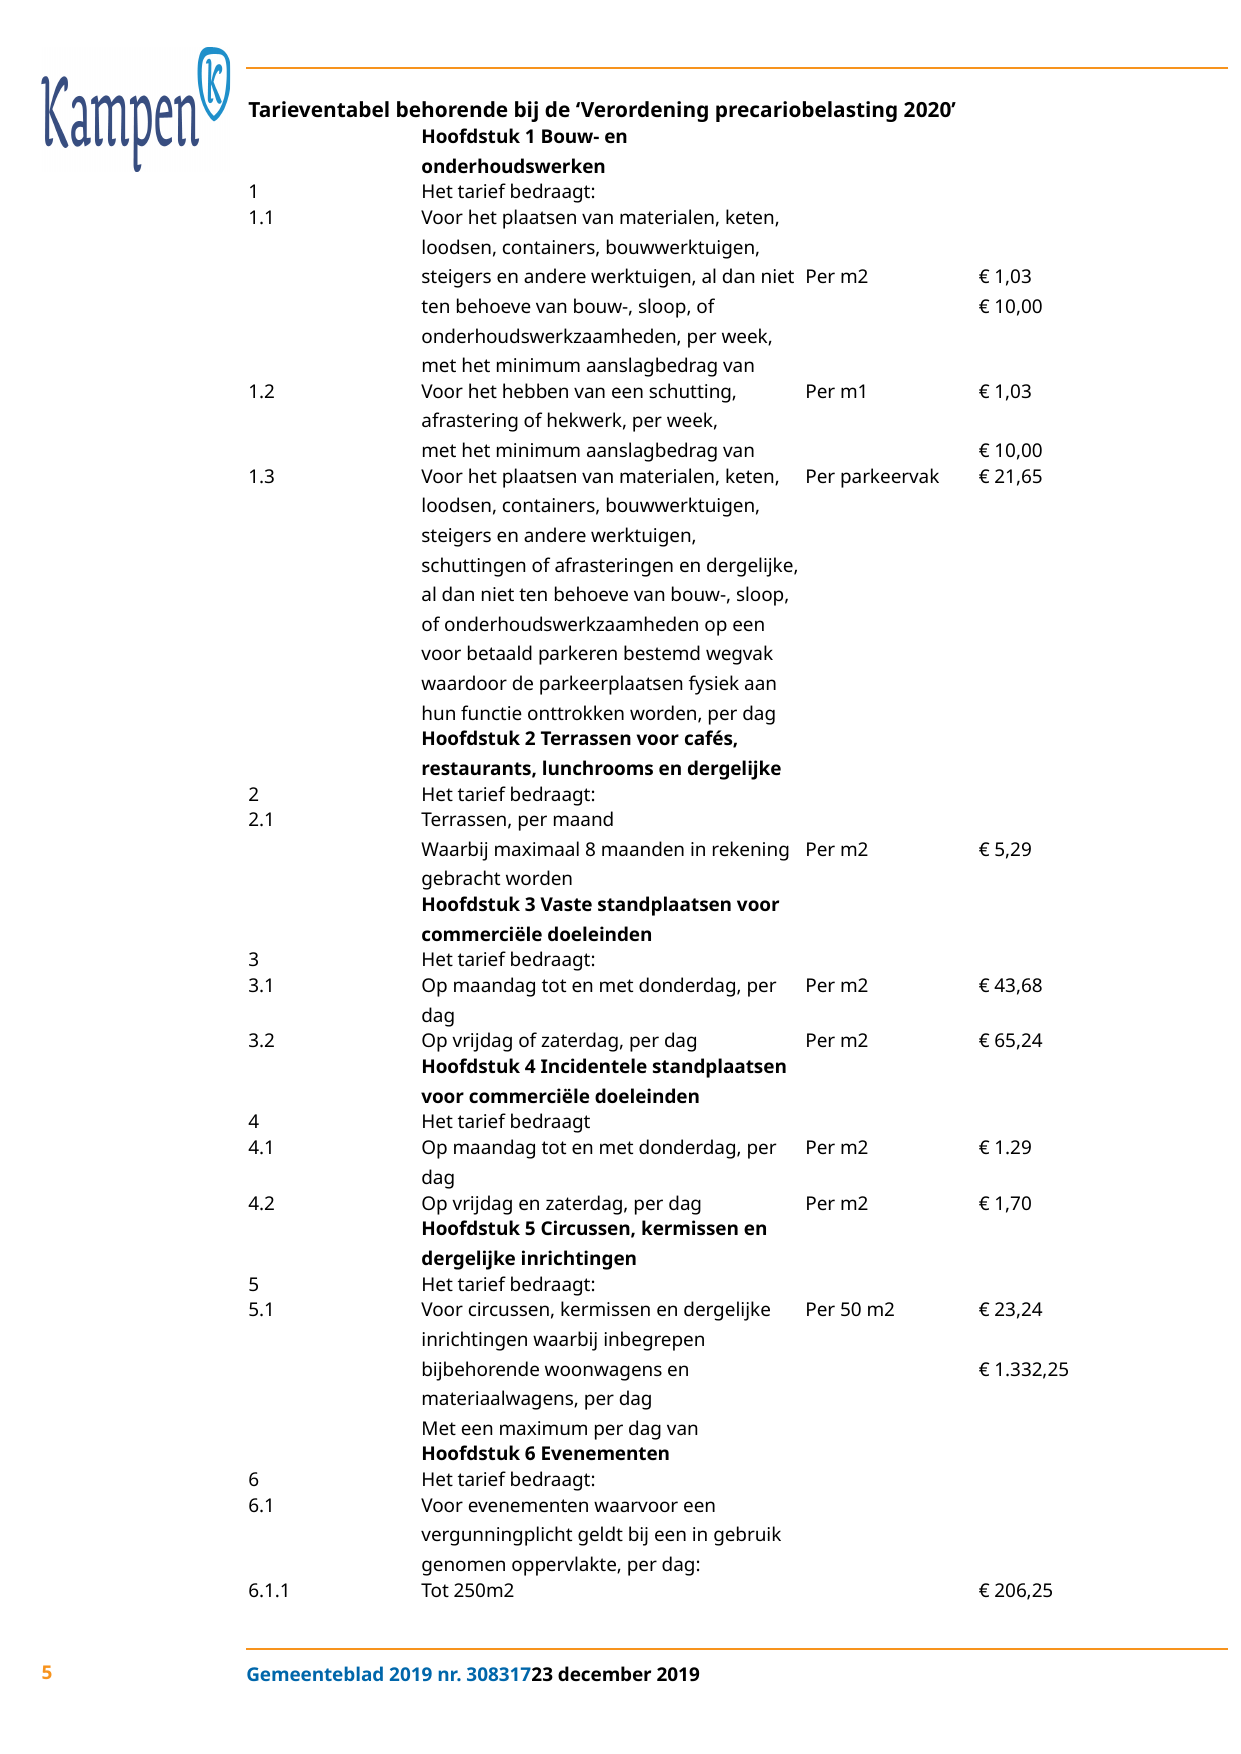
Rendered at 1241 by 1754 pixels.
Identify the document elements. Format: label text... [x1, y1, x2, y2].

table_cell 4 [248, 1109, 421, 1134]
table_cell € 1.29 [979, 1135, 1152, 1190]
table_cell [805, 1109, 978, 1134]
table_cell Per 50 m2 [805, 1297, 978, 1441]
table_cell Per m2 [805, 205, 978, 378]
table_cell Op maandag tot en met donderdag, per dag [421, 973, 805, 1028]
table_cell [248, 1216, 421, 1271]
table_cell 2.1 [248, 806, 421, 891]
table_cell [248, 1054, 421, 1109]
table_cell Het tarief bedraagt [421, 1109, 805, 1134]
table_cell [805, 1216, 978, 1271]
table_header [979, 124, 1152, 179]
table_cell Voor het hebben van een schutting, afrastering of hekwerk, per week, met het minimum aanslagbedrag van [421, 378, 805, 463]
table_cell Hoofdstuk 4 Incidentele standplaatsen voor commerciële doeleinden [421, 1054, 805, 1109]
table_cell Het tarief bedraagt: [421, 1271, 805, 1297]
table_cell 1.3 [248, 463, 421, 725]
table_cell 5.1 [248, 1297, 421, 1441]
table_cell € 23,24 € 1.332,25 [979, 1297, 1152, 1441]
table_cell [979, 179, 1152, 204]
table_cell Per m2 [805, 806, 978, 891]
text Tarieventabel behorende bij de ‘Verordening precariobelasting 2020’ [248, 95, 1152, 123]
table_cell Per m2 [805, 1135, 978, 1190]
table_cell [248, 725, 421, 781]
table_cell [805, 179, 978, 204]
table_cell [979, 1492, 1152, 1577]
table_header Hoofdstuk 1 Bouw- en onderhoudswerken [421, 124, 805, 179]
table_cell Tot 250m2 [421, 1577, 805, 1603]
table_cell 3.2 [248, 1028, 421, 1053]
table_cell 6 [248, 1466, 421, 1492]
table_cell [979, 725, 1152, 781]
table_cell Voor circussen, kermissen en dergelijke inrichtingen waarbij inbegrepen bijbehorende woonwagens en materiaalwagens, per dag Met een maximum per dag van [421, 1297, 805, 1441]
table_cell 1 [248, 179, 421, 204]
table_cell Het tarief bedraagt: [421, 781, 805, 806]
table_cell 4.1 [248, 1135, 421, 1190]
table_cell [248, 891, 421, 947]
table_cell [979, 1466, 1152, 1492]
table_cell 6.1 [248, 1492, 421, 1577]
table_cell [248, 1441, 421, 1466]
table_cell [979, 1054, 1152, 1109]
table_cell [979, 891, 1152, 947]
table_cell Voor evenementen waarvoor een vergunningplicht geldt bij een in gebruik genomen oppervlakte, per dag: [421, 1492, 805, 1577]
table_cell [805, 1054, 978, 1109]
table_cell Het tarief bedraagt: [421, 947, 805, 972]
table_cell [979, 1271, 1152, 1297]
table_cell 5 [248, 1271, 421, 1297]
table_cell Per m1 [805, 378, 978, 463]
table_header [805, 124, 978, 179]
table_cell Per m2 [805, 1028, 978, 1053]
table_cell [805, 1492, 978, 1577]
table_cell [805, 1577, 978, 1603]
table_cell [805, 1466, 978, 1492]
table_cell € 206,25 [979, 1577, 1152, 1603]
table_cell 6.1.1 [248, 1577, 421, 1603]
table_cell Op maandag tot en met donderdag, per dag [421, 1135, 805, 1190]
table_header [248, 124, 421, 179]
table_cell 2 [248, 781, 421, 806]
table_cell 4.2 [248, 1190, 421, 1216]
table_cell [979, 1109, 1152, 1134]
table_cell 3.1 [248, 973, 421, 1028]
table_cell € 1,03 € 10,00 [979, 378, 1152, 463]
table_cell [979, 1216, 1152, 1271]
table_cell 1.1 [248, 205, 421, 378]
table_cell [805, 947, 978, 972]
table_cell Per m2 [805, 973, 978, 1028]
table_cell Hoofdstuk 6 Evenementen [421, 1441, 805, 1466]
table_cell Hoofdstuk 2 Terrassen voor cafés, restaurants, lunchrooms en dergelijke [421, 725, 805, 781]
table_cell Op vrijdag en zaterdag, per dag [421, 1190, 805, 1216]
table_cell [805, 725, 978, 781]
table_cell [805, 891, 978, 947]
table_cell [979, 781, 1152, 806]
table_cell Per parkeervak [805, 463, 978, 725]
table_cell 1.2 [248, 378, 421, 463]
table_cell € 21,65 [979, 463, 1152, 725]
table_cell Terrassen, per maand Waarbij maximaal 8 maanden in rekening gebracht worden [421, 806, 805, 891]
table_cell Voor het plaatsen van materialen, keten, loodsen, containers, bouwwerktuigen, steigers en andere werktuigen, schuttingen of afrasteringen en dergelijke, al dan niet ten behoeve van bouw-, sloop, of onderhoudswerkzaamheden op een voor betaald parkeren bestemd wegvak waardoor de parkeerplaatsen fysiek aan hun functie onttrokken worden, per dag [421, 463, 805, 725]
table_cell [805, 1441, 978, 1466]
table_cell [805, 781, 978, 806]
table_cell Het tarief bedraagt: [421, 1466, 805, 1492]
table_cell Hoofdstuk 5 Circussen, kermissen en dergelijke inrichtingen [421, 1216, 805, 1271]
table_cell € 1,70 [979, 1190, 1152, 1216]
table_cell € 43,68 [979, 973, 1152, 1028]
table_cell Op vrijdag of zaterdag, per dag [421, 1028, 805, 1053]
table_cell € 1,03 € 10,00 [979, 205, 1152, 378]
table_cell Voor het plaatsen van materialen, keten, loodsen, containers, bouwwerktuigen, steigers en andere werktuigen, al dan niet ten behoeve van bouw-, sloop, of onderhoudswerkzaamheden, per week, met het minimum aanslagbedrag van [421, 205, 805, 378]
table_cell [805, 1271, 978, 1297]
table_cell [979, 1441, 1152, 1466]
table_cell Per m2 [805, 1190, 978, 1216]
table_cell € 65,24 [979, 1028, 1152, 1053]
table_cell [979, 947, 1152, 972]
table_cell Hoofdstuk 3 Vaste standplaatsen voor commerciële doeleinden [421, 891, 805, 947]
picture [41, 47, 231, 172]
table_cell 3 [248, 947, 421, 972]
table_cell Het tarief bedraagt: [421, 179, 805, 204]
table_cell € 5,29 [979, 806, 1152, 891]
